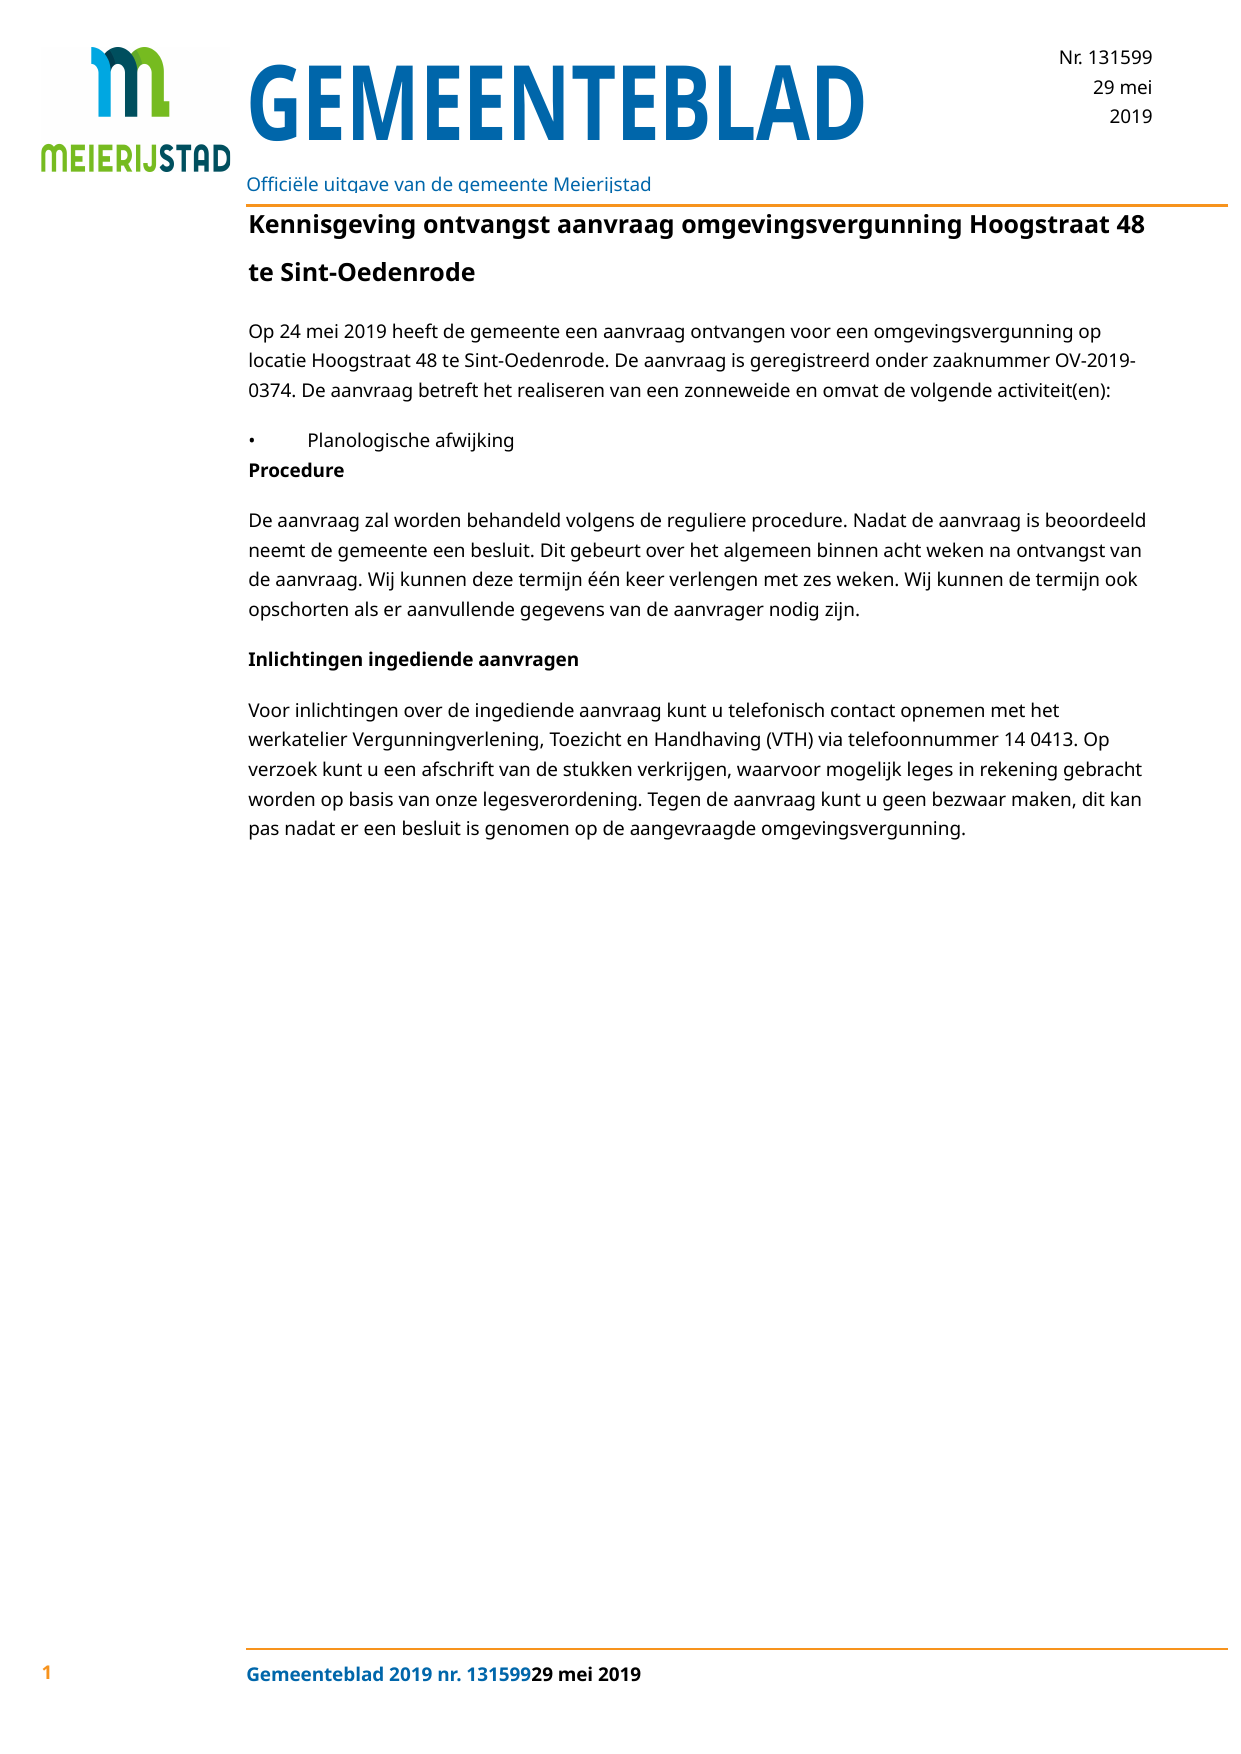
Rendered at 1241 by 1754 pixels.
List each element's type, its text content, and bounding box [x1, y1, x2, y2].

text De aanvraag zal worden behandeld volgens de reguliere procedure. Nadat de aanvraag is beoordeeld neemt de gemeente een besluit. Dit gebeurt over het algemeen binnen acht weken na ontvangst van de aanvraag. Wij kunnen deze termijn één keer verlengen met zes weken. Wij kunnen de termijn ook opschorten als er aanvullende gegevens van de aanvrager nodig zijn. [248, 507, 1152, 622]
text Procedure [248, 457, 1152, 483]
text Kennisgeving ontvangst aanvraag omgevingsvergunning Hoogstraat 48 te Sint-Oedenrode [248, 207, 1152, 288]
text Inlichtingen ingediende aanvragen [248, 647, 1152, 672]
text Voor inlichtingen over de ingediende aanvraag kunt u telefonisch contact opnemen met het werkatelier Vergunningverlening, Toezicht en Handhaving (VTH) via telefoonnummer 14 0413. Op verzoek kunt u een afschrift van de stukken verkrijgen, waarvoor mogelijk leges in rekening gebracht worden op basis van onze legesverordening. Tegen de aanvraag kunt u geen bezwaar maken, dit kan pas nadat er een besluit is genomen op de aangevraagde omgevingsvergunning. [248, 697, 1152, 841]
list Planologische afwijking [248, 427, 1152, 453]
text Op 24 mei 2019 heeft de gemeente een aanvraag ontvangen voor een omgevingsvergunning op locatie Hoogstraat 48 te Sint-Oedenrode. De aanvraag is geregistreerd onder zaaknummer OV-2019-0374. De aanvraag betreft het realiseren van een zonneweide en omvat de volgende activiteit(en): [248, 318, 1152, 403]
picture [41, 47, 231, 172]
